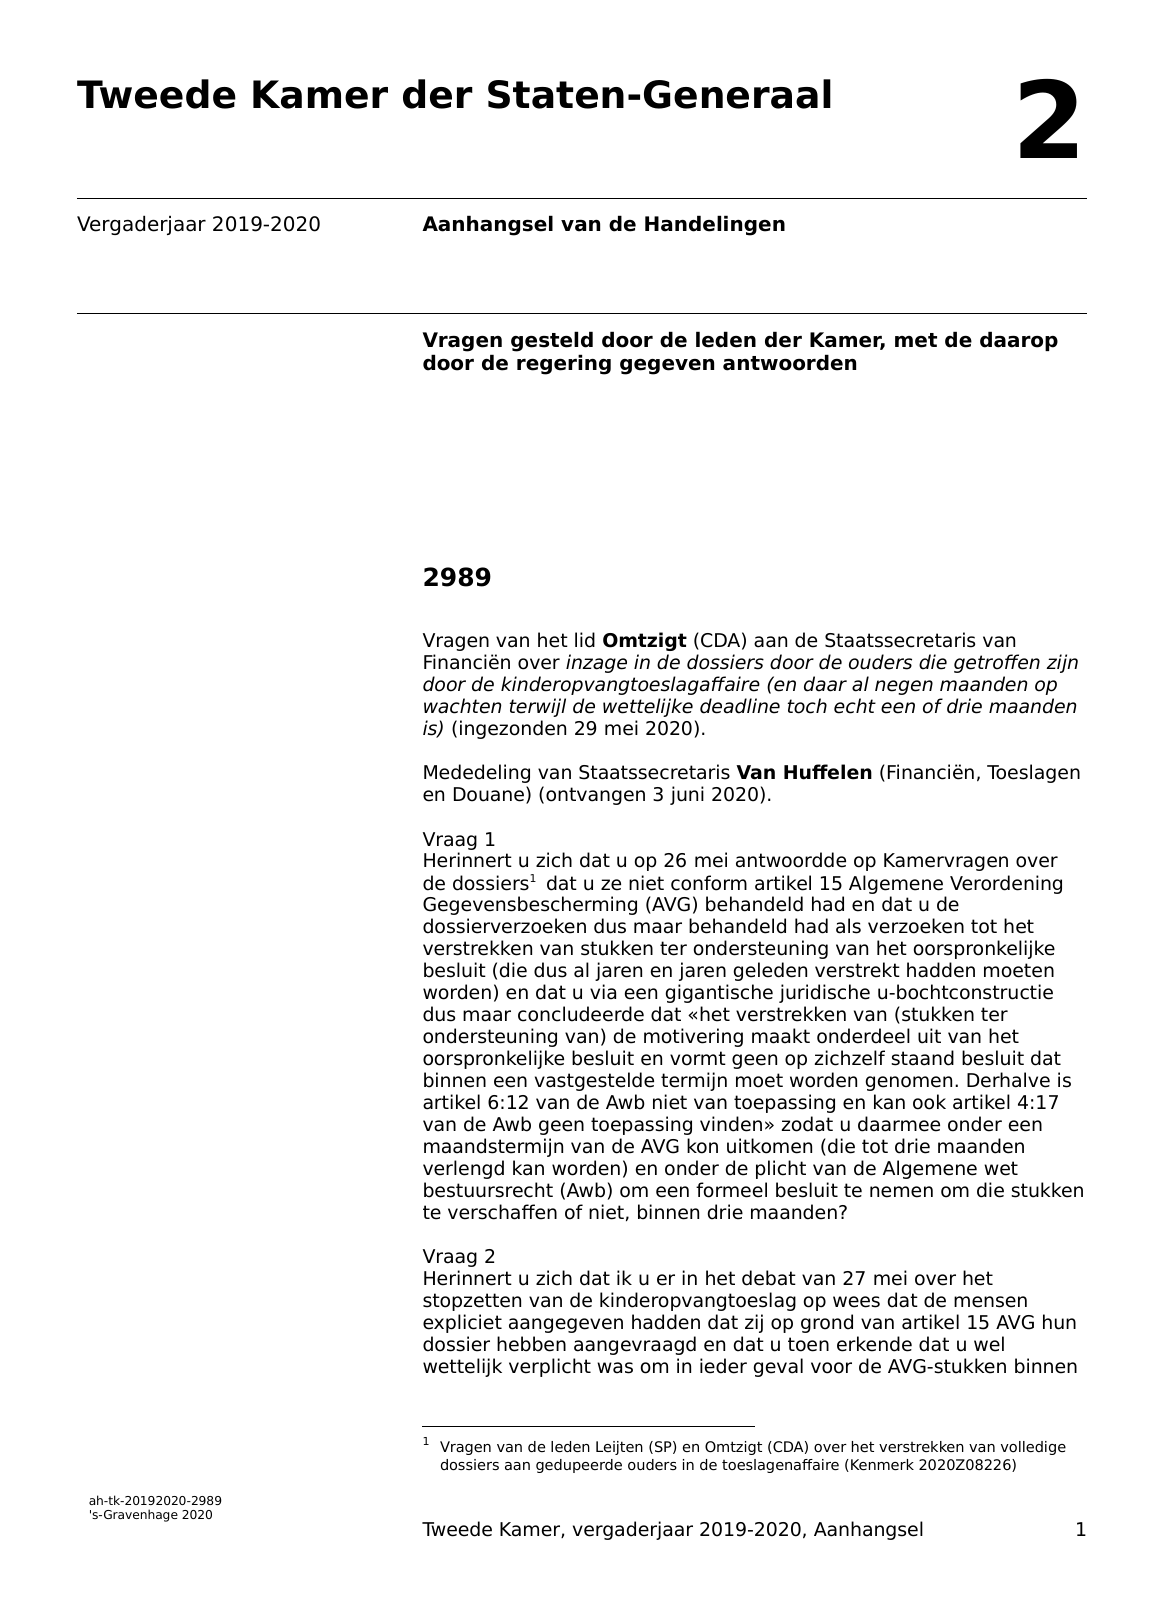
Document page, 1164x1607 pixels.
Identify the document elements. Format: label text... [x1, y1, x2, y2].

text Mededeling van Staatssecretaris Van Huffelen (Financiën, Toeslagen en Douane) (ontvangen 3 juni 2020). [422, 762, 1087, 806]
table_cell Vergaderjaar 2019-2020 [77, 199, 422, 313]
text ah-tk-20192020-2989 [88, 1494, 323, 1508]
text Herinnert u zich dat ik u er in het debat van 27 mei over het stopzetten van de kinderopvangtoeslag op wees dat de mensen expliciet aangegeven hadden dat zij op grond van artikel 15 AVG hun dossier hebben aangevraagd en dat u toen erkende dat u wel wettelijk verplicht was om in ieder geval voor de AVG-stukken binnen [422, 1268, 1087, 1378]
table_header Tweede Kamer der Staten-Generaal [77, 59, 886, 198]
text Vragen van de leden Leijten (SP) en Omtzigt (CDA) over het verstrekken van volledige dossiers aan gedupeerde ouders in de toeslagenaffaire (Kenmerk 2020Z08226) [422, 1435, 1087, 1474]
text 's-Gravenhage 2020 [88, 1508, 323, 1522]
table_cell Vragen gesteld door de leden der Kamer, met de daarop door de regering gegeven antwoorden [422, 314, 1087, 375]
text Herinnert u zich dat u op 26 mei antwoordde op Kamervragen over de dossiers dat u ze niet conform artikel 15 Algemene Verordening Gegevensbescherming (AVG) behandeld had en dat u de dossierverzoeken dus maar behandeld had als verzoeken tot het verstrekken van stukken ter ondersteuning van het oorspronkelijke besluit (die dus al jaren en jaren geleden verstrekt hadden moeten worden) en dat u via een gigantische juridische u-bochtconstructie dus maar concludeerde dat «het verstrekken van (stukken ter ondersteuning van) de motivering maakt onderdeel uit van het oorspronkelijke besluit en vormt geen op zichzelf staand besluit dat binnen een vastgestelde termijn moet worden genomen. Derhalve is artikel 6:12 van de Awb niet van toepassing en kan ook artikel 4:17 van de Awb geen toepassing vinden» zodat u daarmee onder een maandstermijn van de AVG kon uitkomen (die tot drie maanden verlengd kan worden) en onder de plicht van de Algemene wet bestuursrecht (Awb) om een formeel besluit te nemen om die stukken te verschaffen of niet, binnen drie maanden? [422, 850, 1087, 1224]
table_cell Aanhangsel van de Handelingen [422, 199, 1087, 313]
text Vragen van het lid Omtzigt (CDA) aan de Staatssecretaris van Financiën over inzage in de dossiers door de ouders die getroffen zijn door de kinderopvangtoeslagaffaire (en daar al negen maanden op wachten terwijl de wettelijke deadline toch echt een of drie maanden is) (ingezonden 29 mei 2020). [422, 630, 1087, 740]
table_cell [77, 314, 422, 375]
text Vraag 1 [422, 828, 1087, 850]
text Vraag 2 [422, 1246, 1087, 1268]
table_header 2 [886, 59, 1087, 198]
text 2989 [422, 563, 1087, 592]
